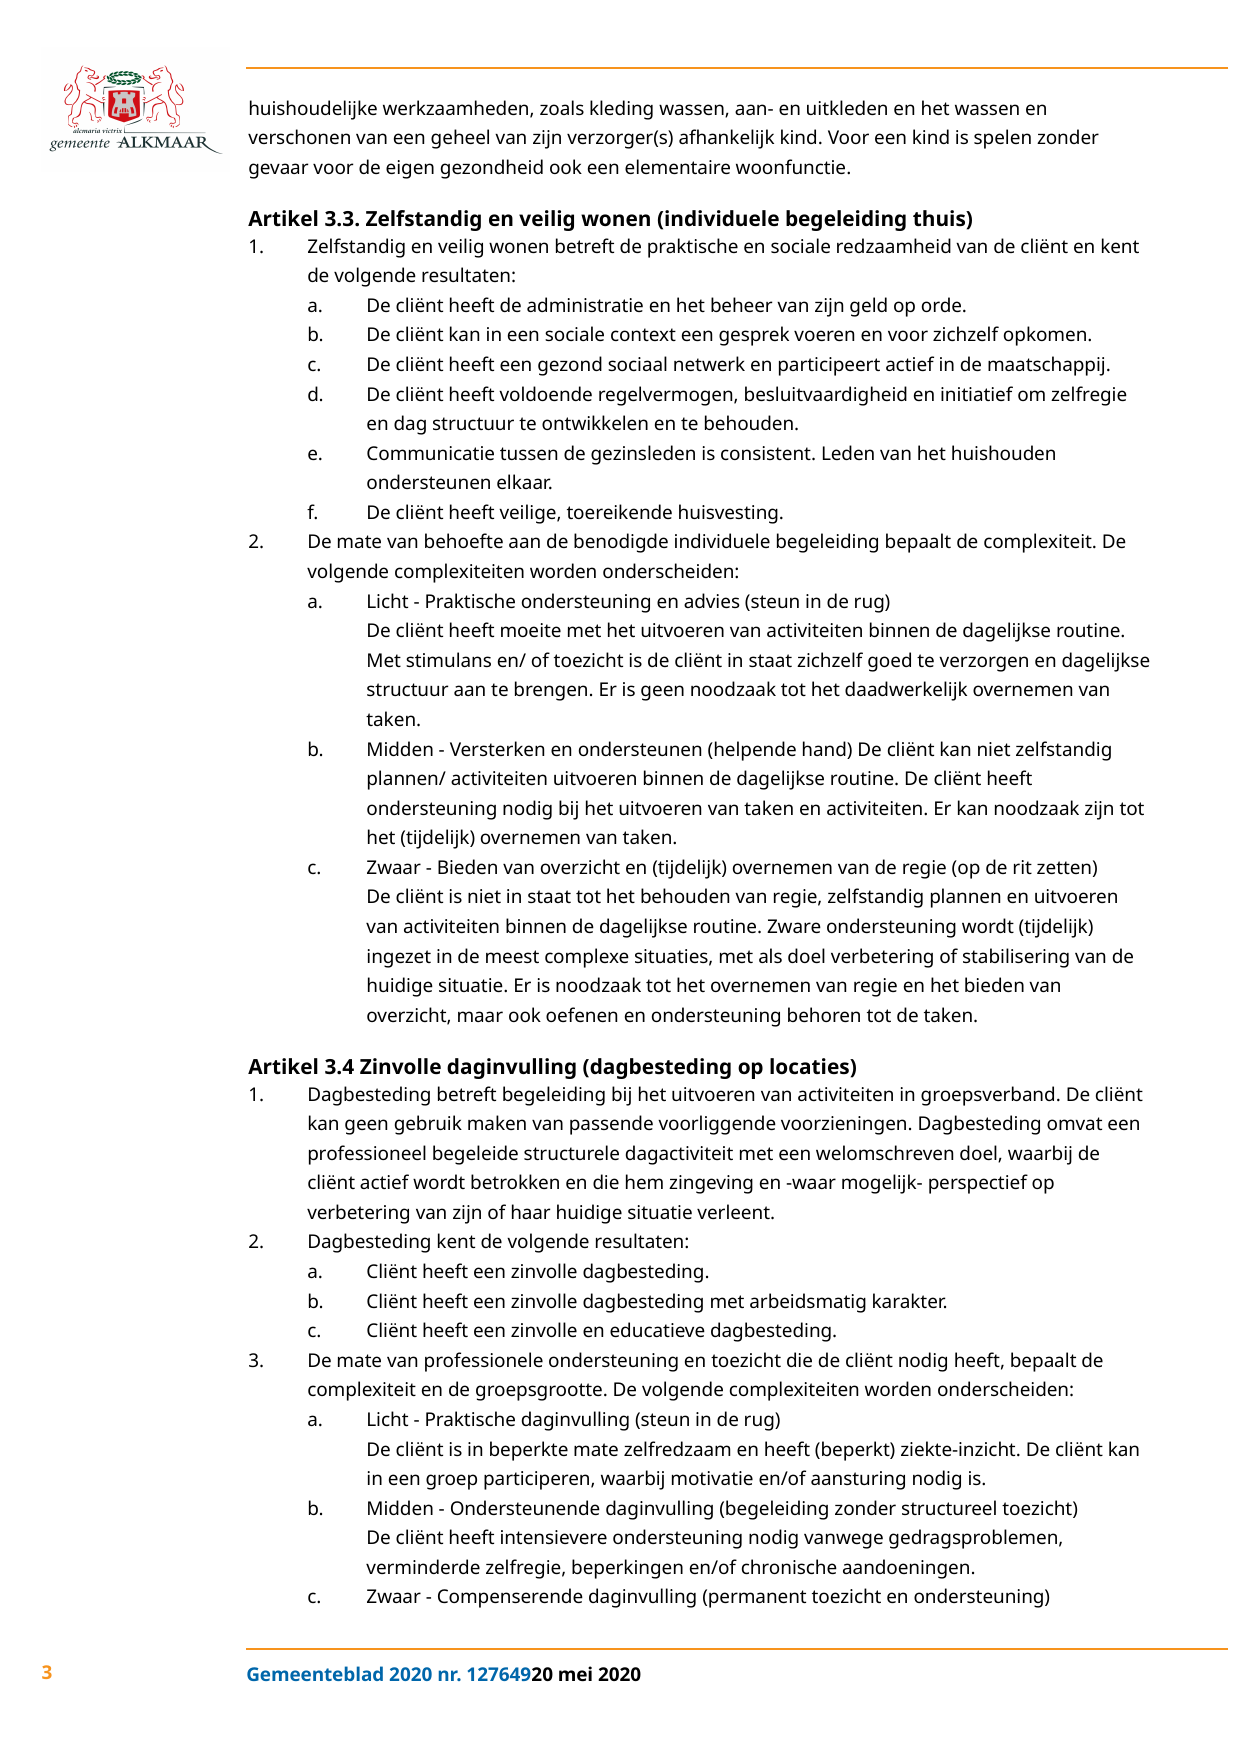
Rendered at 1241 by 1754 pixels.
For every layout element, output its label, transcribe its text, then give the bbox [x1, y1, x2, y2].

list Licht - Praktische ondersteuning en advies (steun in de rug) [307, 588, 1152, 613]
list Zelfstandig en veilig wonen betreft de praktische en sociale redzaamheid van de cliënt en kent de volgende resultaten: [248, 233, 1152, 288]
list De mate van behoefte aan de benodigde individuele begeleiding bepaalt de complexiteit. De volgende complexiteiten worden onderscheiden: [248, 529, 1152, 584]
text Artikel 3.3. Zelfstandig en veilig wonen (individuele begeleiding thuis) [248, 204, 1152, 233]
list Midden - Ondersteunende daginvulling (begeleiding zonder structureel toezicht) [307, 1495, 1152, 1521]
list De cliënt heeft veilige, toereikende huisvesting. [307, 499, 1152, 525]
list Cliënt heeft een zinvolle en educatieve dagbesteding. [307, 1317, 1152, 1343]
list Communicatie tussen de gezinsleden is consistent. Leden van het huishouden ondersteunen elkaar. [307, 440, 1152, 495]
list Cliënt heeft een zinvolle dagbesteding. [307, 1258, 1152, 1284]
picture [41, 47, 231, 172]
list De mate van professionele ondersteuning en toezicht die de cliënt nodig heeft, bepaalt de complexiteit en de groepsgrootte. De volgende complexiteiten worden onderscheiden: [248, 1347, 1152, 1402]
list Licht - Praktische daginvulling (steun in de rug) [307, 1406, 1152, 1432]
list De cliënt is niet in staat tot het behouden van regie, zelfstandig plannen en uitvoeren van activiteiten binnen de dagelijkse routine. Zware ondersteuning wordt (tijdelijk) ingezet in de meest complexe situaties, met als doel verbetering of stabilisering van de huidige situatie. Er is noodzaak tot het overnemen van regie en het bieden van overzicht, maar ook oefenen en ondersteuning behoren tot de taken. [307, 884, 1152, 1028]
list De cliënt heeft voldoende regelvermogen, besluitvaardigheid en initiatief om zelfregie en dag structuur te ontwikkelen en te behouden. [307, 381, 1152, 436]
list De cliënt kan in een sociale context een gesprek voeren en voor zichzelf opkomen. [307, 322, 1152, 347]
list De cliënt heeft moeite met het uitvoeren van activiteiten binnen de dagelijkse routine. Met stimulans en/ of toezicht is de cliënt in staat zichzelf goed te verzorgen en dagelijkse structuur aan te brengen. Er is geen noodzaak tot het daadwerkelijk overnemen van taken. [307, 617, 1152, 732]
list Dagbesteding kent de volgende resultaten: [248, 1229, 1152, 1254]
list De cliënt heeft de administratie en het beheer van zijn geld op orde. [307, 292, 1152, 318]
text huishoudelijke werkzaamheden, zoals kleding wassen, aan- en uitkleden en het wassen en verschonen van een geheel van zijn verzorger(s) afhankelijk kind. Voor een kind is spelen zonder gevaar voor de eigen gezondheid ook een elementaire woonfunctie. [248, 95, 1152, 180]
text Artikel 3.4 Zinvolle daginvulling (dagbesteding op locaties) [248, 1052, 1152, 1081]
list Dagbesteding betreft begeleiding bij het uitvoeren van activiteiten in groepsverband. De cliënt kan geen gebruik maken van passende voorliggende voorzieningen. Dagbesteding omvat een professioneel begeleide structurele dagactiviteit met een welomschreven doel, waarbij de cliënt actief wordt betrokken en die hem zingeving en -waar mogelijk- perspectief op verbetering van zijn of haar huidige situatie verleent. [248, 1081, 1152, 1225]
list Midden - Versterken en ondersteunen (helpende hand) De cliënt kan niet zelfstandig plannen/ activiteiten uitvoeren binnen de dagelijkse routine. De cliënt heeft ondersteuning nodig bij het uitvoeren van taken en activiteiten. Er kan noodzaak zijn tot het (tijdelijk) overnemen van taken. [307, 736, 1152, 850]
list De cliënt is in beperkte mate zelfredzaam en heeft (beperkt) ziekte-inzicht. De cliënt kan in een groep participeren, waarbij motivatie en/of aansturing nodig is. [307, 1436, 1152, 1491]
list Zwaar - Compenserende daginvulling (permanent toezicht en ondersteuning) [307, 1584, 1152, 1609]
list De cliënt heeft intensievere ondersteuning nodig vanwege gedragsproblemen, verminderde zelfregie, beperkingen en/of chronische aandoeningen. [307, 1524, 1152, 1580]
list De cliënt heeft een gezond sociaal netwerk en participeert actief in de maatschappij. [307, 351, 1152, 377]
list Zwaar - Bieden van overzicht en (tijdelijk) overnemen van de regie (op de rit zetten) [307, 854, 1152, 880]
list Cliënt heeft een zinvolle dagbesteding met arbeidsmatig karakter. [307, 1288, 1152, 1314]
